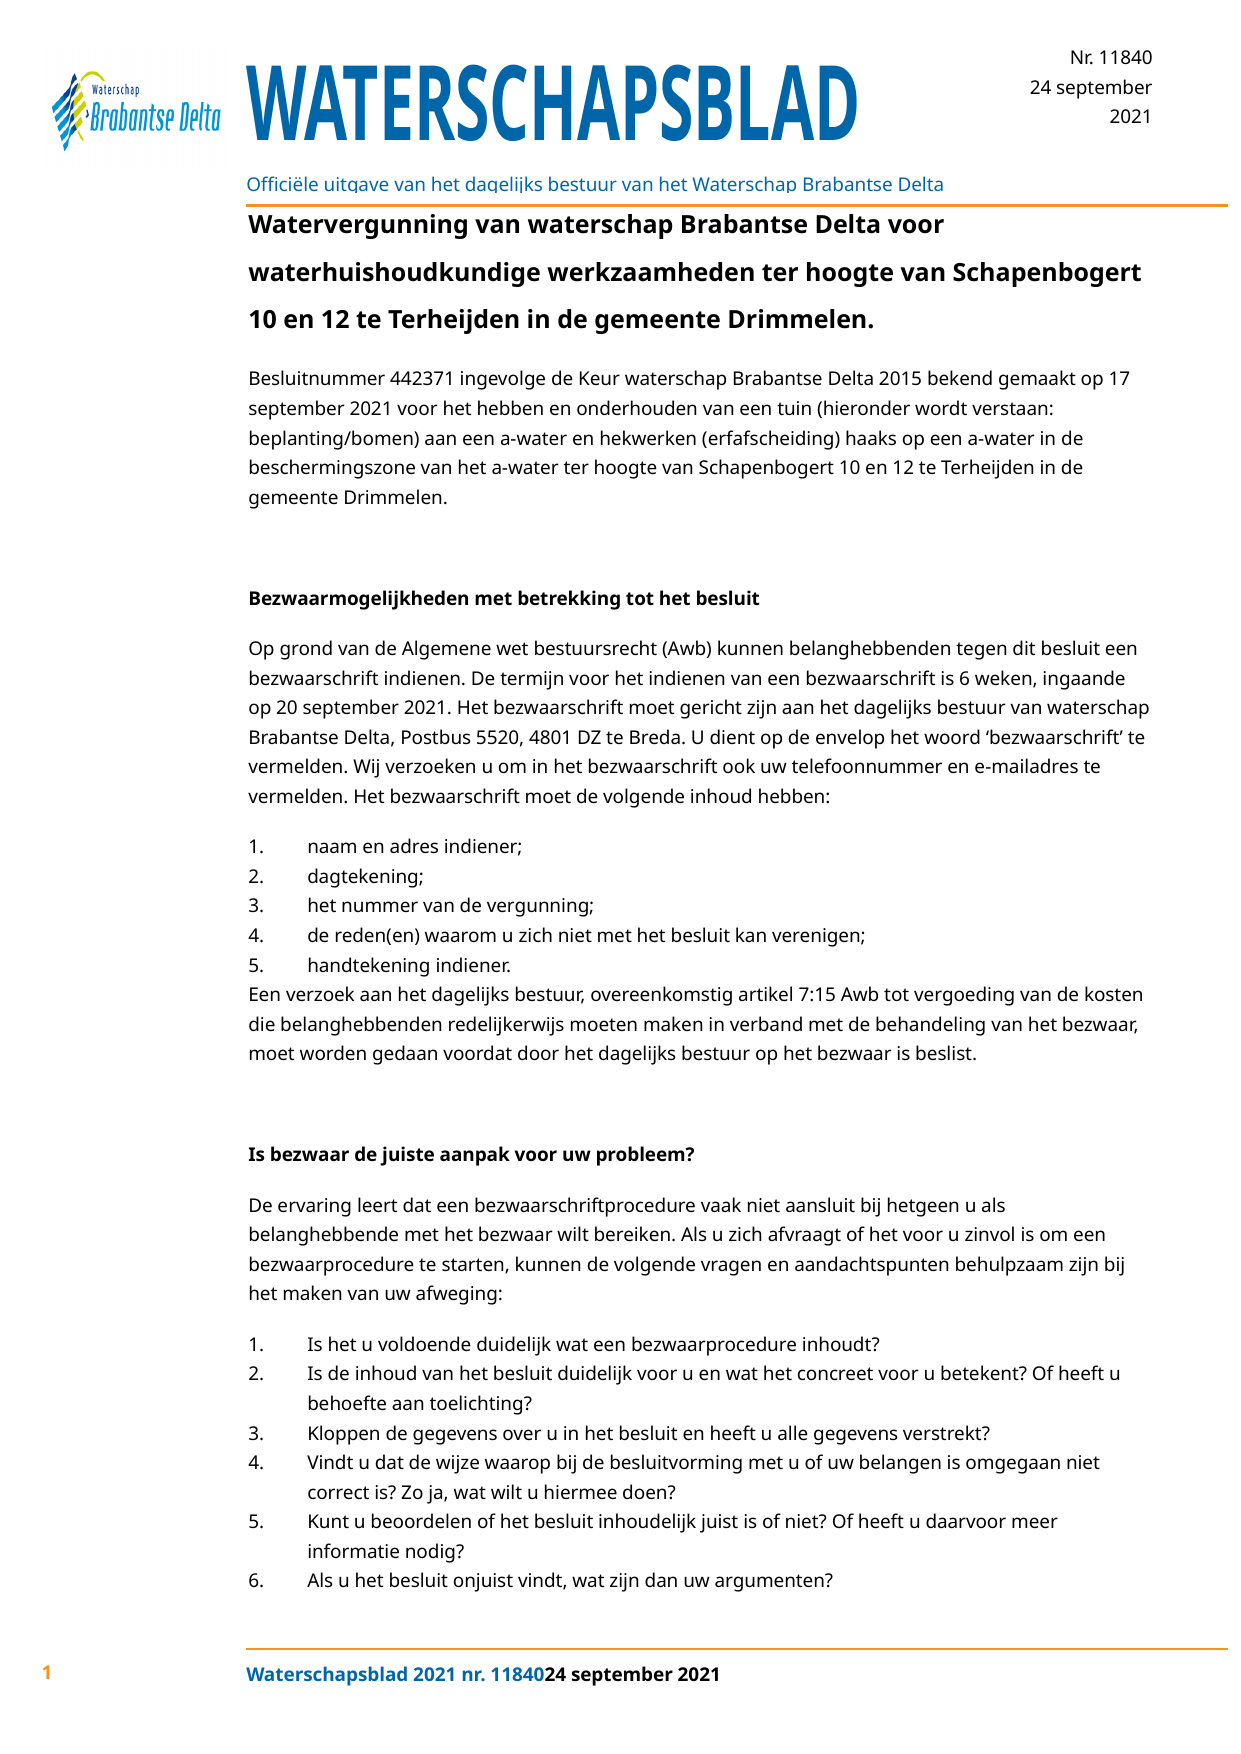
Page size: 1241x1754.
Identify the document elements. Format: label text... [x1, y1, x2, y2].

list handtekening indiener. [248, 952, 1152, 977]
list Kloppen de gegevens over u in het besluit en heeft u alle gegevens verstrekt? [248, 1420, 1152, 1445]
list de reden(en) waarom u zich niet met het besluit kan verenigen; [248, 922, 1152, 948]
picture [41, 47, 231, 172]
text Bezwaarmogelijkheden met betrekking tot het besluit [248, 585, 1152, 610]
list Als u het besluit onjuist vindt, wat zijn dan uw argumenten? [248, 1568, 1152, 1593]
text Besluitnummer 442371 ingevolge de Keur waterschap Brabantse Delta 2015 bekend gemaakt op 17 september 2021 voor het hebben en onderhouden van een tuin (hieronder wordt verstaan: beplanting/bomen) aan een a-water en hekwerken (erfafscheiding) haaks op een a-water in de beschermingszone van het a-water ter hoogte van Schapenbogert 10 en 12 te Terheijden in de gemeente Drimmelen. [248, 366, 1152, 509]
text Is bezwaar de juiste aanpak voor uw probleem? [248, 1141, 1152, 1167]
list naam en adres indiener; [248, 833, 1152, 859]
list Vindt u dat de wijze waarop bij de besluitvorming met u of uw belangen is omgegaan niet correct is? Zo ja, wat wilt u hiermee doen? [248, 1449, 1152, 1504]
text Op grond van de Algemene wet bestuursrecht (Awb) kunnen belanghebbenden tegen dit besluit een bezwaarschrift indienen. De termijn voor het indienen van een bezwaarschrift is 6 weken, ingaande op 20 september 2021. Het bezwaarschrift moet gericht zijn aan het dagelijks bestuur van waterschap Brabantse Delta, Postbus 5520, 4801 DZ te Breda. U dient op de envelop het woord ‘bezwaarschrift’ te vermelden. Wij verzoeken u om in het bezwaarschrift ook uw telefoonnummer en e‑mailadres te vermelden. Het bezwaarschrift moet de volgende inhoud hebben: [248, 635, 1152, 809]
text Watervergunning van waterschap Brabantse Delta voor waterhuishoudkundige werkzaamheden ter hoogte van Schapenbogert 10 en 12 te Terheijden in de gemeente Drimmelen. [248, 207, 1152, 336]
text Een verzoek aan het dagelijks bestuur, overeenkomstig artikel 7:15 Awb tot vergoeding van de kosten die belanghebbenden redelijkerwijs moeten maken in verband met de behandeling van het bezwaar, moet worden gedaan voordat door het dagelijks bestuur op het bezwaar is beslist. [248, 981, 1152, 1066]
list Kunt u beoordelen of het besluit inhoudelijk juist is of niet? Of heeft u daarvoor meer informatie nodig? [248, 1508, 1152, 1564]
list Is de inhoud van het besluit duidelijk voor u en wat het concreet voor u betekent? Of heeft u behoefte aan toelichting? [248, 1361, 1152, 1416]
text De ervaring leert dat een bezwaarschriftprocedure vaak niet aansluit bij hetgeen u als belanghebbende met het bezwaar wilt bereiken. Als u zich afvraagt of het voor u zinvol is om een bezwaarprocedure te starten, kunnen de volgende vragen en aandachtspunten behulpzaam zijn bij het maken van uw afweging: [248, 1192, 1152, 1306]
list het nummer van de vergunning; [248, 893, 1152, 918]
list Is het u voldoende duidelijk wat een bezwaarprocedure inhoudt? [248, 1331, 1152, 1357]
list dagtekening; [248, 863, 1152, 889]
